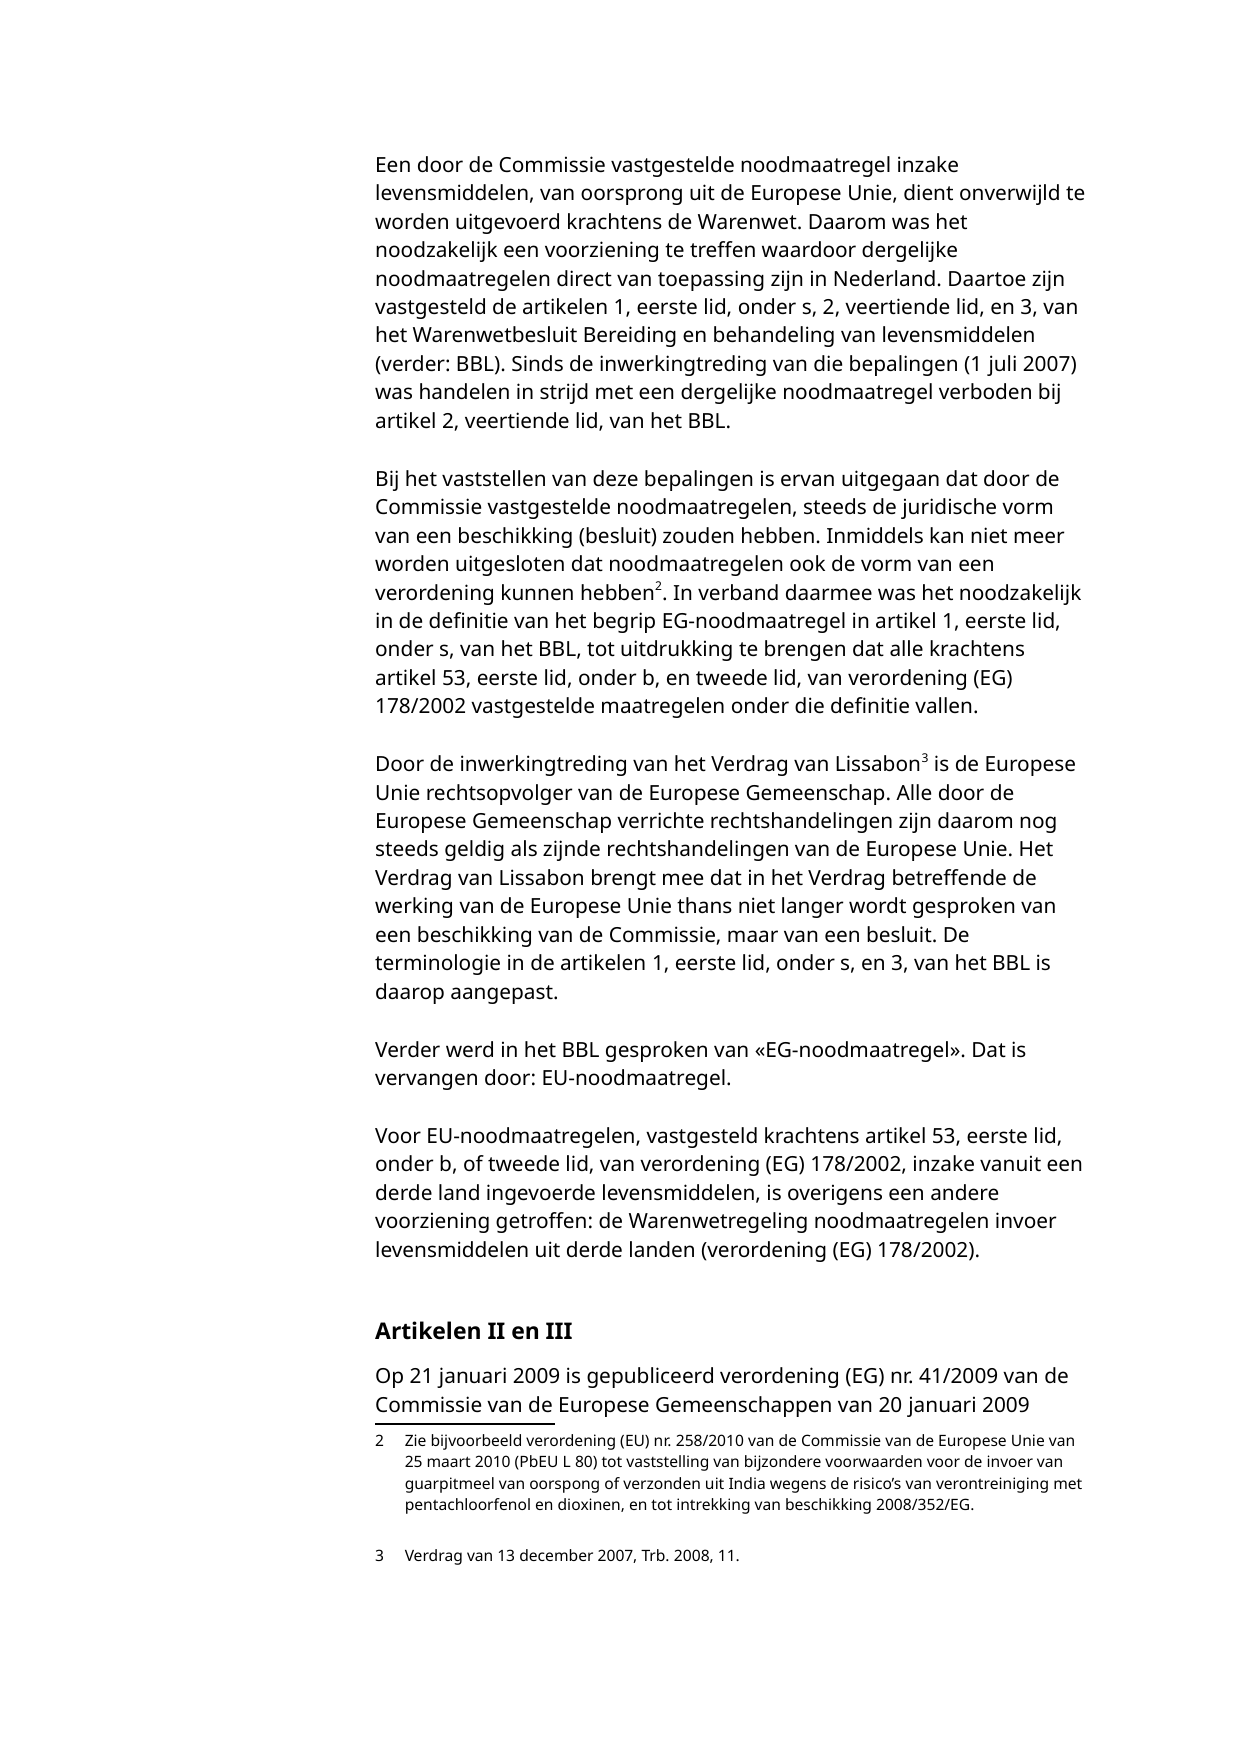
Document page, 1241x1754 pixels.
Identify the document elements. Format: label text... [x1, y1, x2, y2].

text Door de inwerkingtreding van het Verdrag van Lissabon is de Europese Unie rechtsopvolger van de Europese Gemeenschap. Alle door de Europese Gemeenschap verrichte rechtshandelingen zijn daarom nog steeds geldig als zijnde rechtshandelingen van de Europese Unie. Het Verdrag van Lissabon brengt mee dat in het Verdrag betreffende de werking van de Europese Unie thans niet langer wordt gesproken van een beschikking van de Commissie, maar van een besluit. De terminologie in de artikelen 1, eerste lid, onder s, en 3, van het BBL is daarop aangepast. [375, 749, 1090, 1005]
text Bij het vaststellen van deze bepalingen is ervan uitgegaan dat door de Commissie vastgestelde noodmaatregelen, steeds de juridische vorm van een beschikking (besluit) zouden hebben. Inmiddels kan niet meer worden uitgesloten dat noodmaatregelen ook de vorm van een verordening kunnen hebben. In verband daarmee was het noodzakelijk in de definitie van het begrip EG-noodmaatregel in artikel 1, eerste lid, onder s, van het BBL, tot uitdrukking te brengen dat alle krachtens artikel 53, eerste lid, onder b, en tweede lid, van verordening (EG) 178/2002 vastgestelde maatregelen onder die definitie vallen. [375, 464, 1090, 720]
text Voor EU-noodmaatregelen, vastgesteld krachtens artikel 53, eerste lid, onder b, of tweede lid, van verordening (EG) 178/2002, inzake vanuit een derde land ingevoerde levensmiddelen, is overigens een andere voorziening getroffen: de Warenwetregeling noodmaatregelen invoer levensmiddelen uit derde landen (verordening (EG) 178/2002). [375, 1121, 1090, 1263]
text Verdrag van 13 december 2007, Trb. 2008, 11. [375, 1538, 1090, 1566]
text Zie bijvoorbeeld verordening (EU) nr. 258/2010 van de Commissie van de Europese Unie van 25 maart 2010 (PbEU L 80) tot vaststelling van bijzondere voorwaarden voor de invoer van guarpitmeel van oorspong of verzonden uit India wegens de risico’s van verontreiniging met pentachloorfenol en dioxinen, en tot intrekking van beschikking 2008/352/EG. [375, 1337, 1090, 1508]
text Verder werd in het BBL gesproken van «EG-noodmaatregel». Dat is vervangen door: EU-noodmaatregel. [375, 1035, 1090, 1092]
text Een door de Commissie vastgestelde noodmaatregel inzake levensmiddelen, van oorsprong uit de Europese Unie, dient onverwijld te worden uitgevoerd krachtens de Warenwet. Daarom was het noodzakelijk een voorziening te treffen waardoor dergelijke noodmaatregelen direct van toepassing zijn in Nederland. Daartoe zijn vastgesteld de artikelen 1, eerste lid, onder s, 2, veertiende lid, en 3, van het Warenwetbesluit Bereiding en behandeling van levensmiddelen (verder: BBL). Sinds de inwerkingtreding van die bepalingen (1 juli 2007) was handelen in strijd met een dergelijke noodmaatregel verboden bij artikel 2, veertiende lid, van het BBL. [375, 150, 1090, 434]
